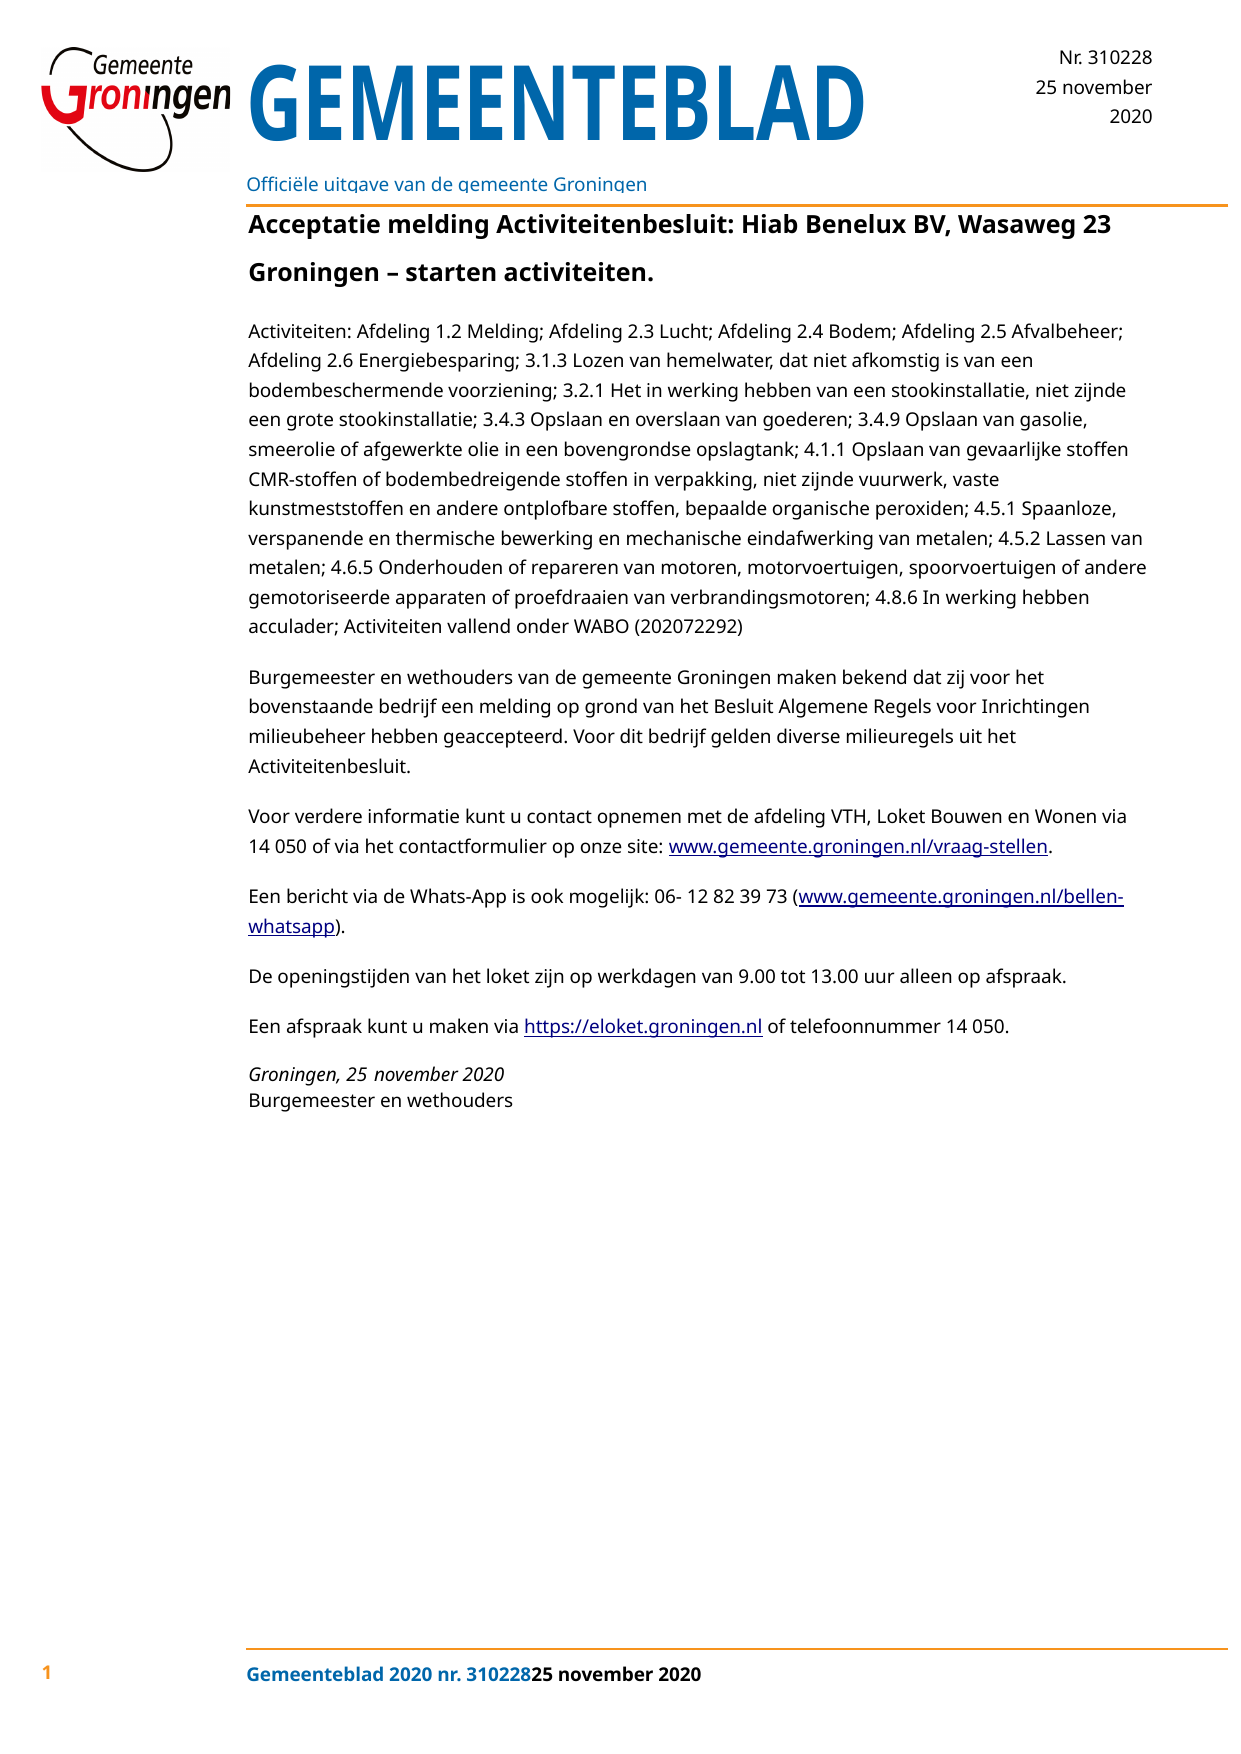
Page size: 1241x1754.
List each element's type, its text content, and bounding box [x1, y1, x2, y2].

text Burgemeester en wethouders van de gemeente Groningen maken bekend dat zij voor het bovenstaande bedrijf een melding op grond van het Besluit Algemene Regels voor Inrichtingen milieubeheer hebben geaccepteerd. Voor dit bedrijf gelden diverse milieuregels uit het Activiteitenbesluit. [248, 664, 1152, 779]
text Een bericht via de Whats-App is ook mogelijk: 06- 12 82 39 73 (www.gemeente.groningen.nl/bellen-whatsapp). [248, 883, 1152, 939]
text Activiteiten: Afdeling 1.2 Melding; Afdeling 2.3 Lucht; Afdeling 2.4 Bodem; Afdeling 2.5 Afvalbeheer; Afdeling 2.6 Energiebesparing; 3.1.3 Lozen van hemelwater, dat niet afkomstig is van een bodembeschermende voorziening; 3.2.1 Het in werking hebben van een stookinstallatie, niet zijnde een grote stookinstallatie; 3.4.3 Opslaan en overslaan van goederen; 3.4.9 Opslaan van gasolie, smeerolie of afgewerkte olie in een bovengrondse opslagtank; 4.1.1 Opslaan van gevaarlijke stoffen CMR-stoffen of bodembedreigende stoffen in verpakking, niet zijnde vuurwerk, vaste kunstmeststoffen en andere ontplofbare stoffen, bepaalde organische peroxiden; 4.5.1 Spaanloze, verspanende en thermische bewerking en mechanische eindafwerking van metalen; 4.5.2 Lassen van metalen; 4.6.5 Onderhouden of repareren van motoren, motorvoertuigen, spoorvoertuigen of andere gemotoriseerde apparaten of proefdraaien van verbrandingsmotoren; 4.8.6 In werking hebben acculader; Activiteiten vallend onder WABO (202072292) [248, 318, 1152, 639]
picture [41, 47, 231, 172]
text Groningen, 25 november 2020 [248, 1062, 1152, 1087]
text Voor verdere informatie kunt u contact opnemen met de afdeling VTH, Loket Bouwen en Wonen via 14 050 of via het contactformulier op onze site: www.gemeente.groningen.nl/vraag-stellen. [248, 803, 1152, 859]
text De openingstijden van het loket zijn op werkdagen van 9.00 tot 13.00 uur alleen op afspraak. [248, 963, 1152, 989]
text Burgemeester en wethouders [248, 1087, 1152, 1113]
text Acceptatie melding Activiteitenbesluit: Hiab Benelux BV, Wasaweg 23 Groningen – starten activiteiten. [248, 207, 1152, 288]
text Een afspraak kunt u maken via https://eloket.groningen.nl of telefoonnummer 14 050. [248, 1014, 1152, 1039]
